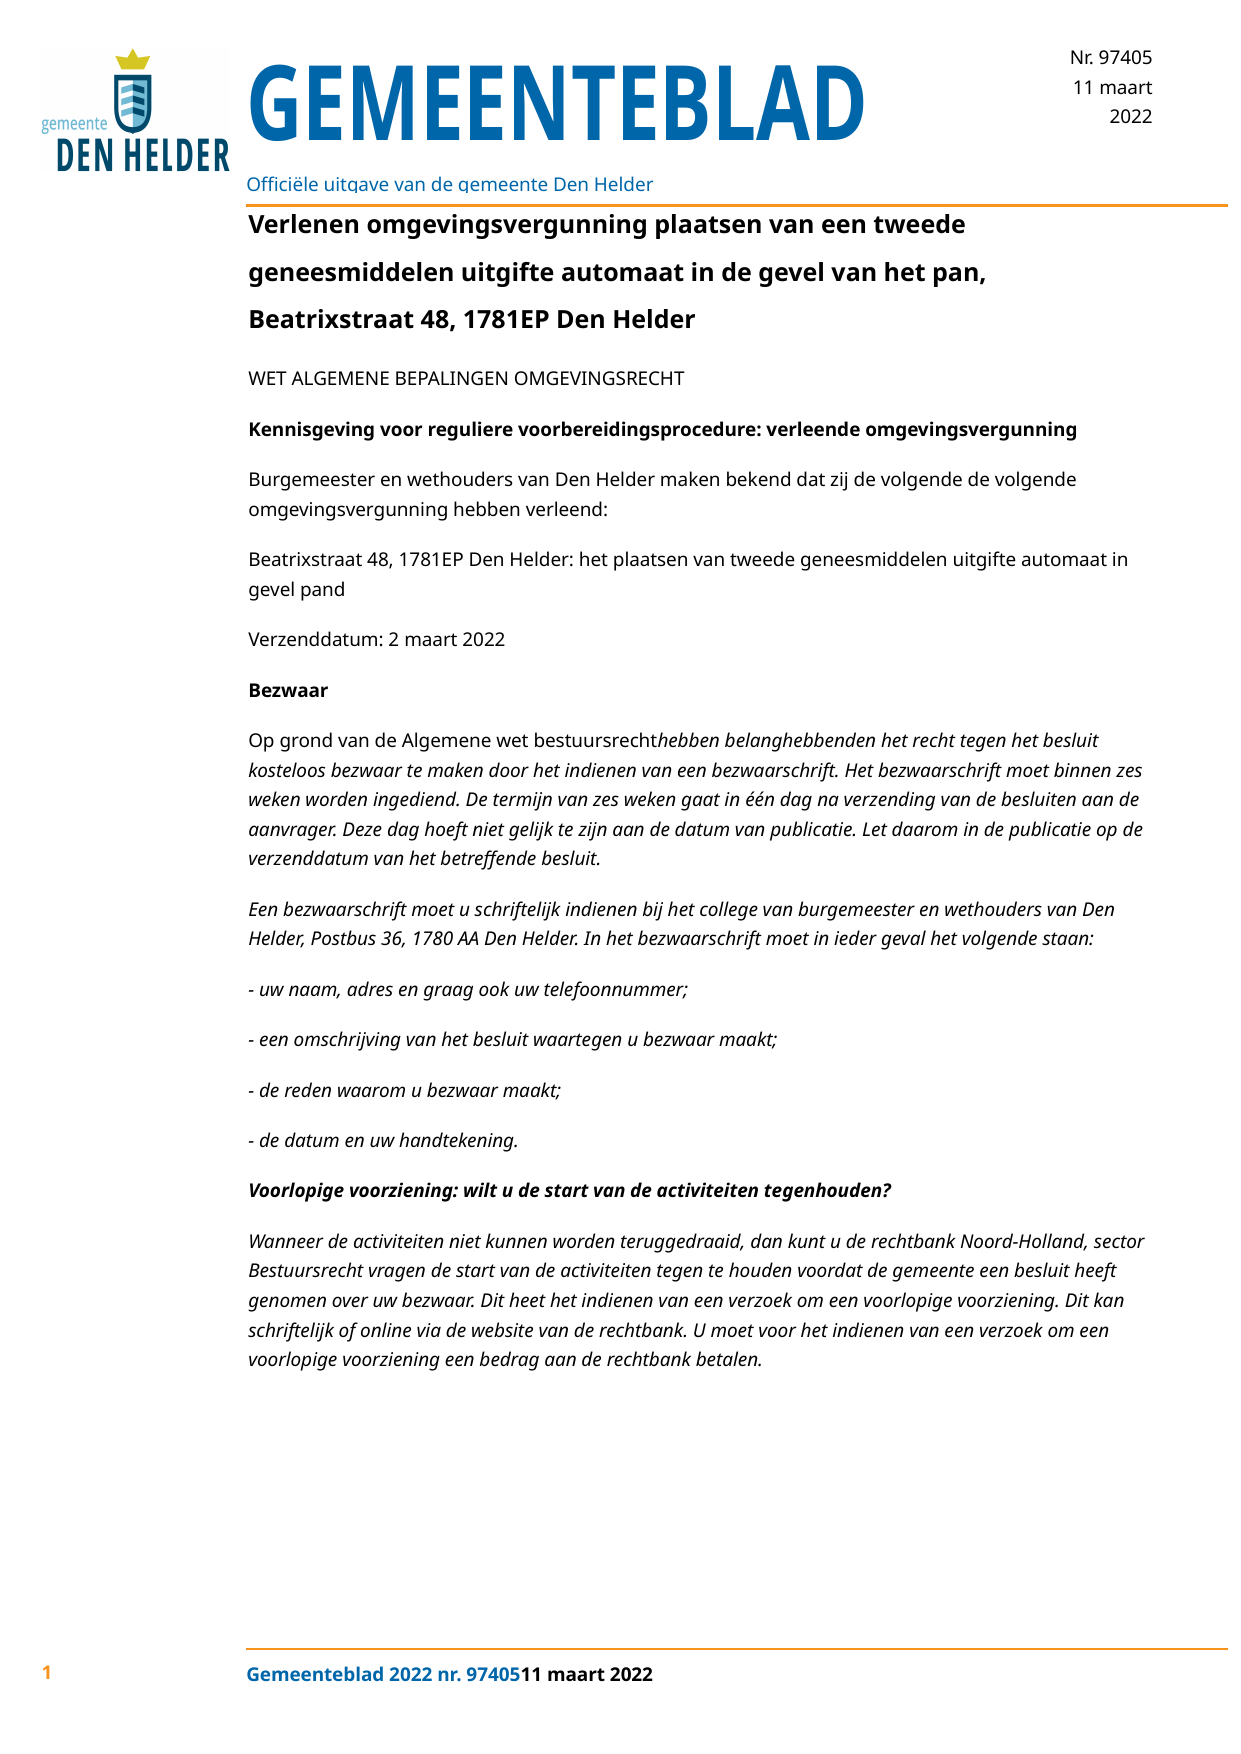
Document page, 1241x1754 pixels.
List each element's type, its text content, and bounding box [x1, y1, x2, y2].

text Wanneer de activiteiten niet kunnen worden teruggedraaid, dan kunt u de rechtbank Noord-Holland, sector Bestuursrecht vragen de start van de activiteiten tegen te houden voordat de gemeente een besluit heeft genomen over uw bezwaar. Dit heet het indienen van een verzoek om een voorlopige voorziening. Dit kan schriftelijk of online via de website van de rechtbank. U moet voor het indienen van een verzoek om een voorlopige voorziening een bedrag aan de rechtbank betalen. [248, 1228, 1152, 1372]
picture [182, 144, 187, 165]
picture [130, 157, 135, 172]
text - een omschrijving van het besluit waartegen u bezwaar maakt; [248, 1026, 1152, 1052]
text Voorlopige voorziening: wilt u de start van de activiteiten tegenhouden? [248, 1178, 1152, 1203]
text Bezwaar [248, 677, 1152, 702]
picture [63, 144, 68, 165]
picture [100, 154, 106, 172]
text Een bezwaarschrift moet u schriftelijk indienen bij het college van burgemeester en wethouders van Den Helder, Postbus 36, 1780 AA Den Helder. In het bezwaarschrift moet in ieder geval het volgende staan: [248, 896, 1152, 951]
text Kennisgeving voor reguliere voorbereidingsprocedure: verleende omgevingsvergunning [248, 416, 1152, 442]
text - de reden waarom u bezwaar maakt; [248, 1077, 1152, 1102]
text Verlenen omgevingsvergunning plaatsen van een tweede geneesmiddelen uitgifte automaat in de gevel van het pan, Beatrixstraat 48, 1781EP Den Helder [248, 207, 1152, 336]
text Op grond van de Algemene wet bestuursrechthebben belanghebbenden het recht tegen het besluit kosteloos bezwaar te maken door het indienen van een bezwaarschrift. Het bezwaarschrift moet binnen zes weken worden ingediend. De termijn van zes weken gaat in één dag na verzending van de besluiten aan de aanvrager. Deze dag hoeft niet gelijk te zijn aan de datum van publicatie. Let daarom in de publicatie op de verzenddatum van het betreffende besluit. [248, 727, 1152, 871]
picture [220, 160, 224, 172]
picture [41, 47, 231, 172]
text Burgemeester en wethouders van Den Helder maken bekend dat zij de volgende de volgende omgevingsvergunning hebben verleend: [248, 466, 1152, 522]
text Beatrixstraat 48, 1781EP Den Helder: het plaatsen van tweede geneesmiddelen uitgifte automaat in gevel pand [248, 546, 1152, 602]
text WET ALGEMENE BEPALINGEN OMGEVINGSRECHT [248, 366, 1152, 391]
text Verzenddatum: 2 maart 2022 [248, 626, 1152, 652]
text - de datum en uw handtekening. [248, 1127, 1152, 1153]
text - uw naam, adres en graag ook uw telefoonnummer; [248, 976, 1152, 1002]
